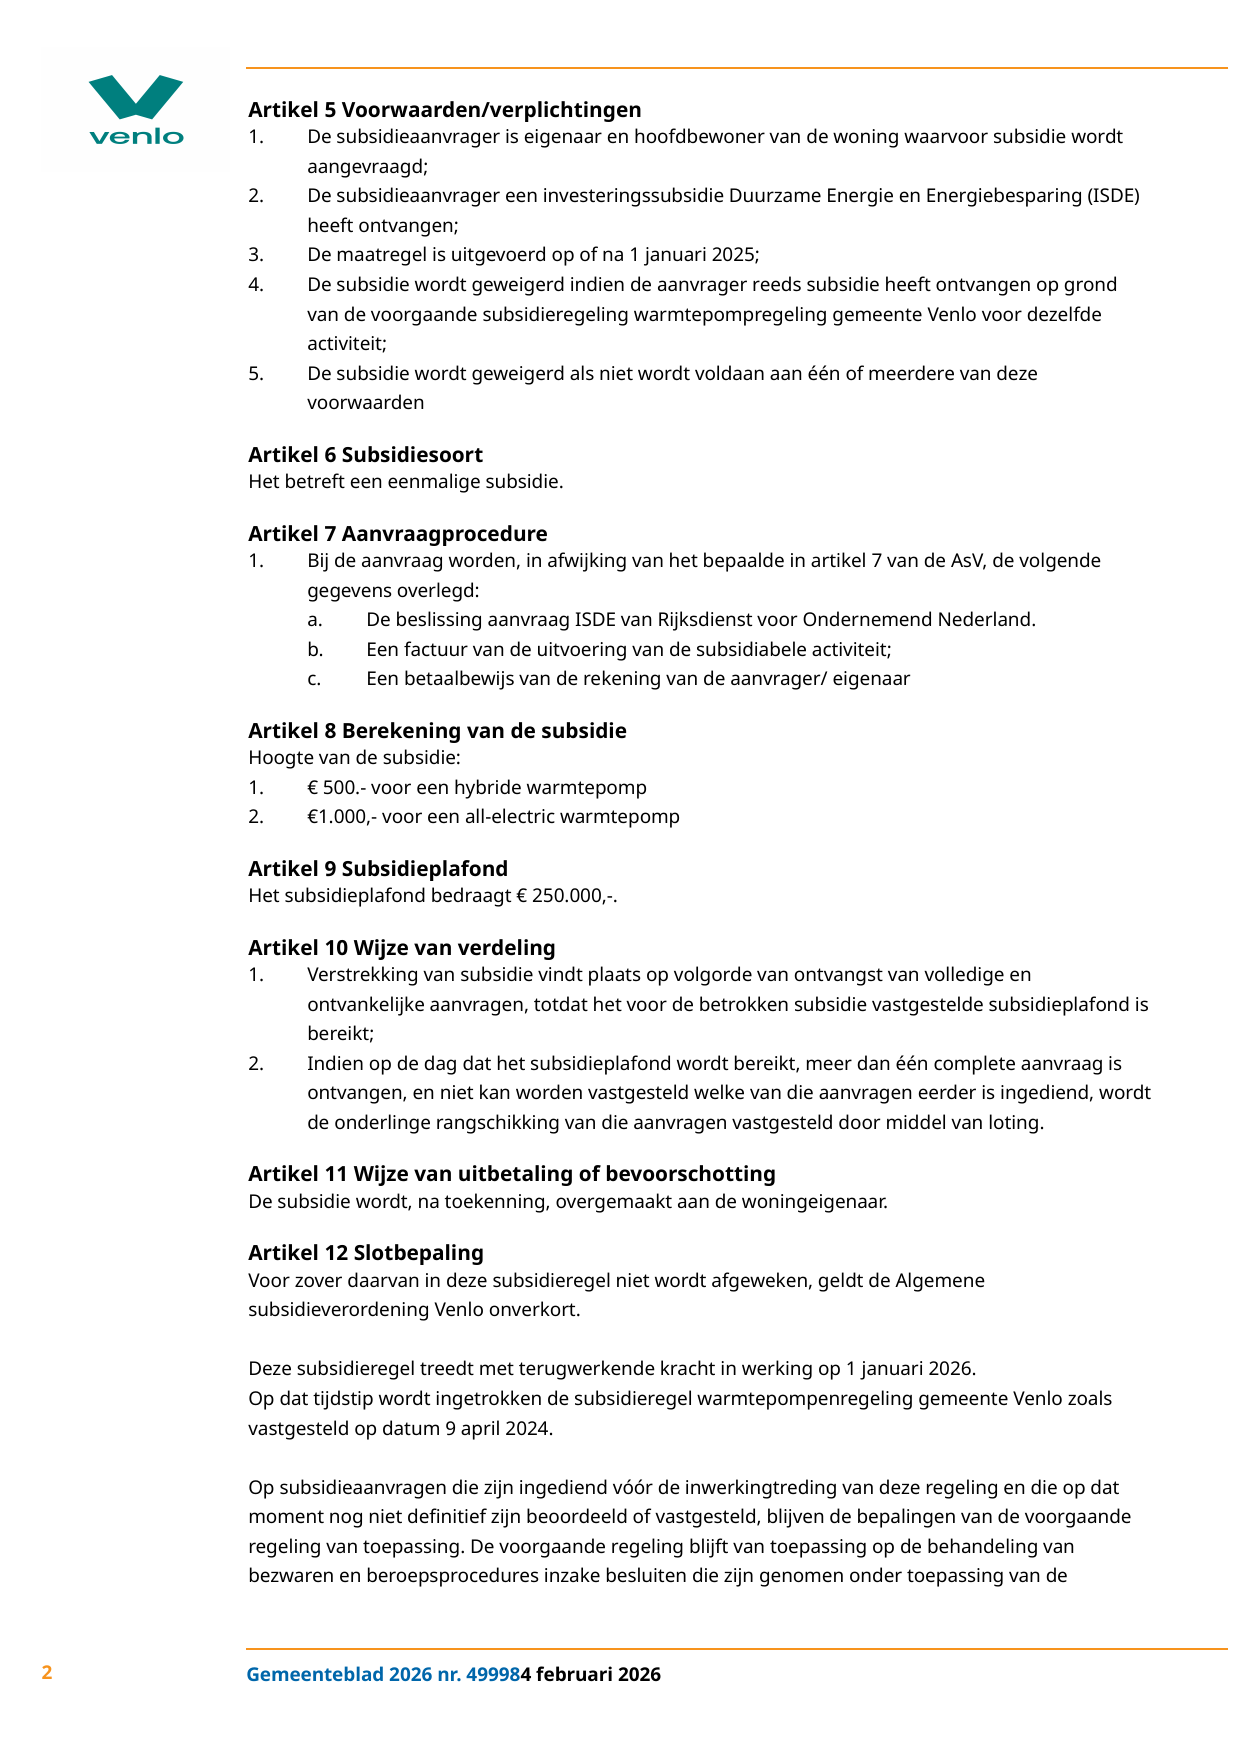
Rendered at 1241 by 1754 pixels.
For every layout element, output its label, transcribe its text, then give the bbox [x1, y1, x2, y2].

text Artikel 6 Subsidiesoort [248, 440, 1152, 468]
text Artikel 10 Wijze van verdeling [248, 933, 1152, 961]
list De maatregel is uitgevoerd op of na 1 januari 2025; [248, 242, 1152, 267]
list Bij de aanvraag worden, in afwijking van het bepaalde in artikel 7 van de AsV, de volgende gegevens overlegd: [248, 547, 1152, 602]
list €1.000,- voor een all-electric warmtepomp [248, 803, 1152, 829]
list € 500.‐ voor een hybride warmtepomp [248, 774, 1152, 800]
text Artikel 8 Berekening van de subsidie [248, 716, 1152, 744]
list Een betaalbewijs van de rekening van de aanvrager/ eigenaar [307, 666, 1152, 691]
text Artikel 7 Aanvraagprocedure [248, 519, 1152, 547]
text Op subsidieaanvragen die zijn ingediend vóór de inwerkingtreding van deze regeling en die op dat moment nog niet definitief zijn beoordeeld of vastgesteld, blijven de bepalingen van de voorgaande regeling van toepassing. De voorgaande regeling blijft van toepassing op de behandeling van bezwaren en beroepsprocedures inzake besluiten die zijn genomen onder toepassing van de [248, 1474, 1152, 1588]
list De subsidieaanvrager een investeringssubsidie Duurzame Energie en Energiebesparing (ISDE) heeft ontvangen; [248, 182, 1152, 238]
text Voor zover daarvan in deze subsidieregel niet wordt afgeweken, geldt de Algemene subsidieverordening Venlo onverkort. [248, 1267, 1152, 1322]
list De subsidieaanvrager is eigenaar en hoofdbewoner van de woning waarvoor subsidie wordt aangevraagd; [248, 123, 1152, 178]
text Artikel 5 Voorwaarden/verplichtingen [248, 95, 1152, 123]
text De subsidie wordt, na toekenning, overgemaakt aan de woningeigenaar. [248, 1188, 1152, 1214]
text Op dat tijdstip wordt ingetrokken de subsidieregel warmtepompenregeling gemeente Venlo zoals vastgesteld op datum 9 april 2024. [248, 1385, 1152, 1441]
list Indien op de dag dat het subsidieplafond wordt bereikt, meer dan één complete aanvraag is ontvangen, en niet kan worden vastgesteld welke van die aanvragen eerder is ingediend, wordt de onderlinge rangschikking van die aanvragen vastgesteld door middel van loting. [248, 1050, 1152, 1135]
picture [41, 47, 231, 172]
list De beslissing aanvraag ISDE van Rijksdienst voor Ondernemend Nederland. [307, 606, 1152, 632]
text Hoogte van de subsidie: [248, 744, 1152, 770]
list Een factuur van de uitvoering van de subsidiabele activiteit; [307, 636, 1152, 662]
text Artikel 11 Wijze van uitbetaling of bevoorschotting [248, 1159, 1152, 1188]
text Deze subsidieregel treedt met terugwerkende kracht in werking op 1 januari 2026. [248, 1356, 1152, 1381]
list De subsidie wordt geweigerd indien de aanvrager reeds subsidie heeft ontvangen op grond van de voorgaande subsidieregeling warmtepompregeling gemeente Venlo voor dezelfde activiteit; [248, 271, 1152, 356]
text Het betreft een eenmalige subsidie. [248, 468, 1152, 494]
text Artikel 9 Subsidieplafond [248, 854, 1152, 882]
text Het subsidieplafond bedraagt € 250.000,-. [248, 882, 1152, 908]
list Verstrekking van subsidie vindt plaats op volgorde van ontvangst van volledige en ontvankelijke aanvragen, totdat het voor de betrokken subsidie vastgestelde subsidieplafond is bereikt; [248, 961, 1152, 1046]
text Artikel 12 Slotbepaling [248, 1238, 1152, 1267]
list De subsidie wordt geweigerd als niet wordt voldaan aan één of meerdere van deze voorwaarden [248, 360, 1152, 415]
